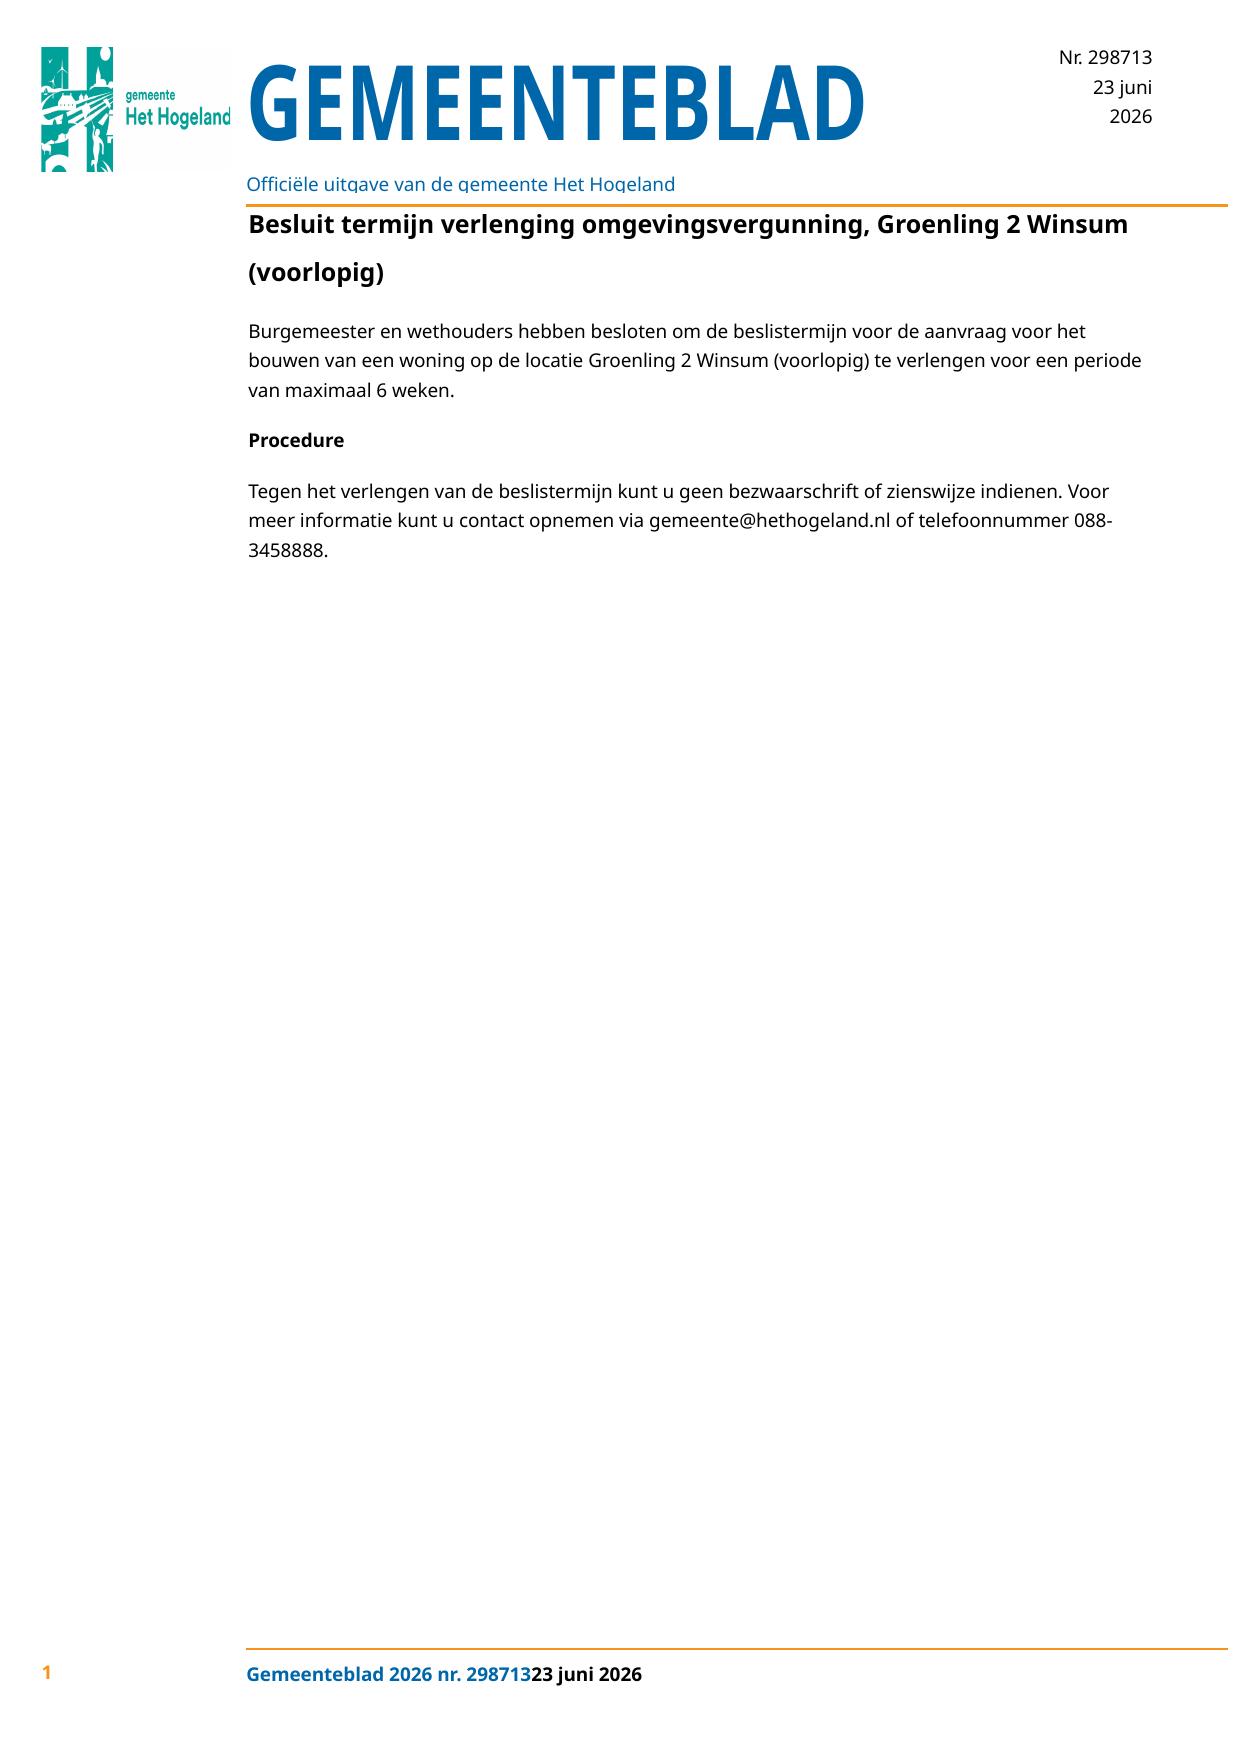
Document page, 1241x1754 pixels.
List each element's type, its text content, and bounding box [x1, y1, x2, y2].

text Burgemeester en wethouders hebben besloten om de beslistermijn voor de aanvraag voor het bouwen van een woning op de locatie Groenling 2 Winsum (voorlopig) te verlengen voor een periode van maximaal 6 weken. [248, 318, 1152, 403]
text Besluit termijn verlenging omgevingsvergunning, Groenling 2 Winsum (voorlopig) [248, 207, 1152, 288]
picture [41, 47, 231, 172]
text Procedure [248, 427, 1152, 453]
text Tegen het verlengen van de beslistermijn kunt u geen bezwaarschrift of zienswijze indienen. Voor meer informatie kunt u contact opnemen via gemeente@hethogeland.nl of telefoonnummer 088-3458888. [248, 478, 1152, 563]
